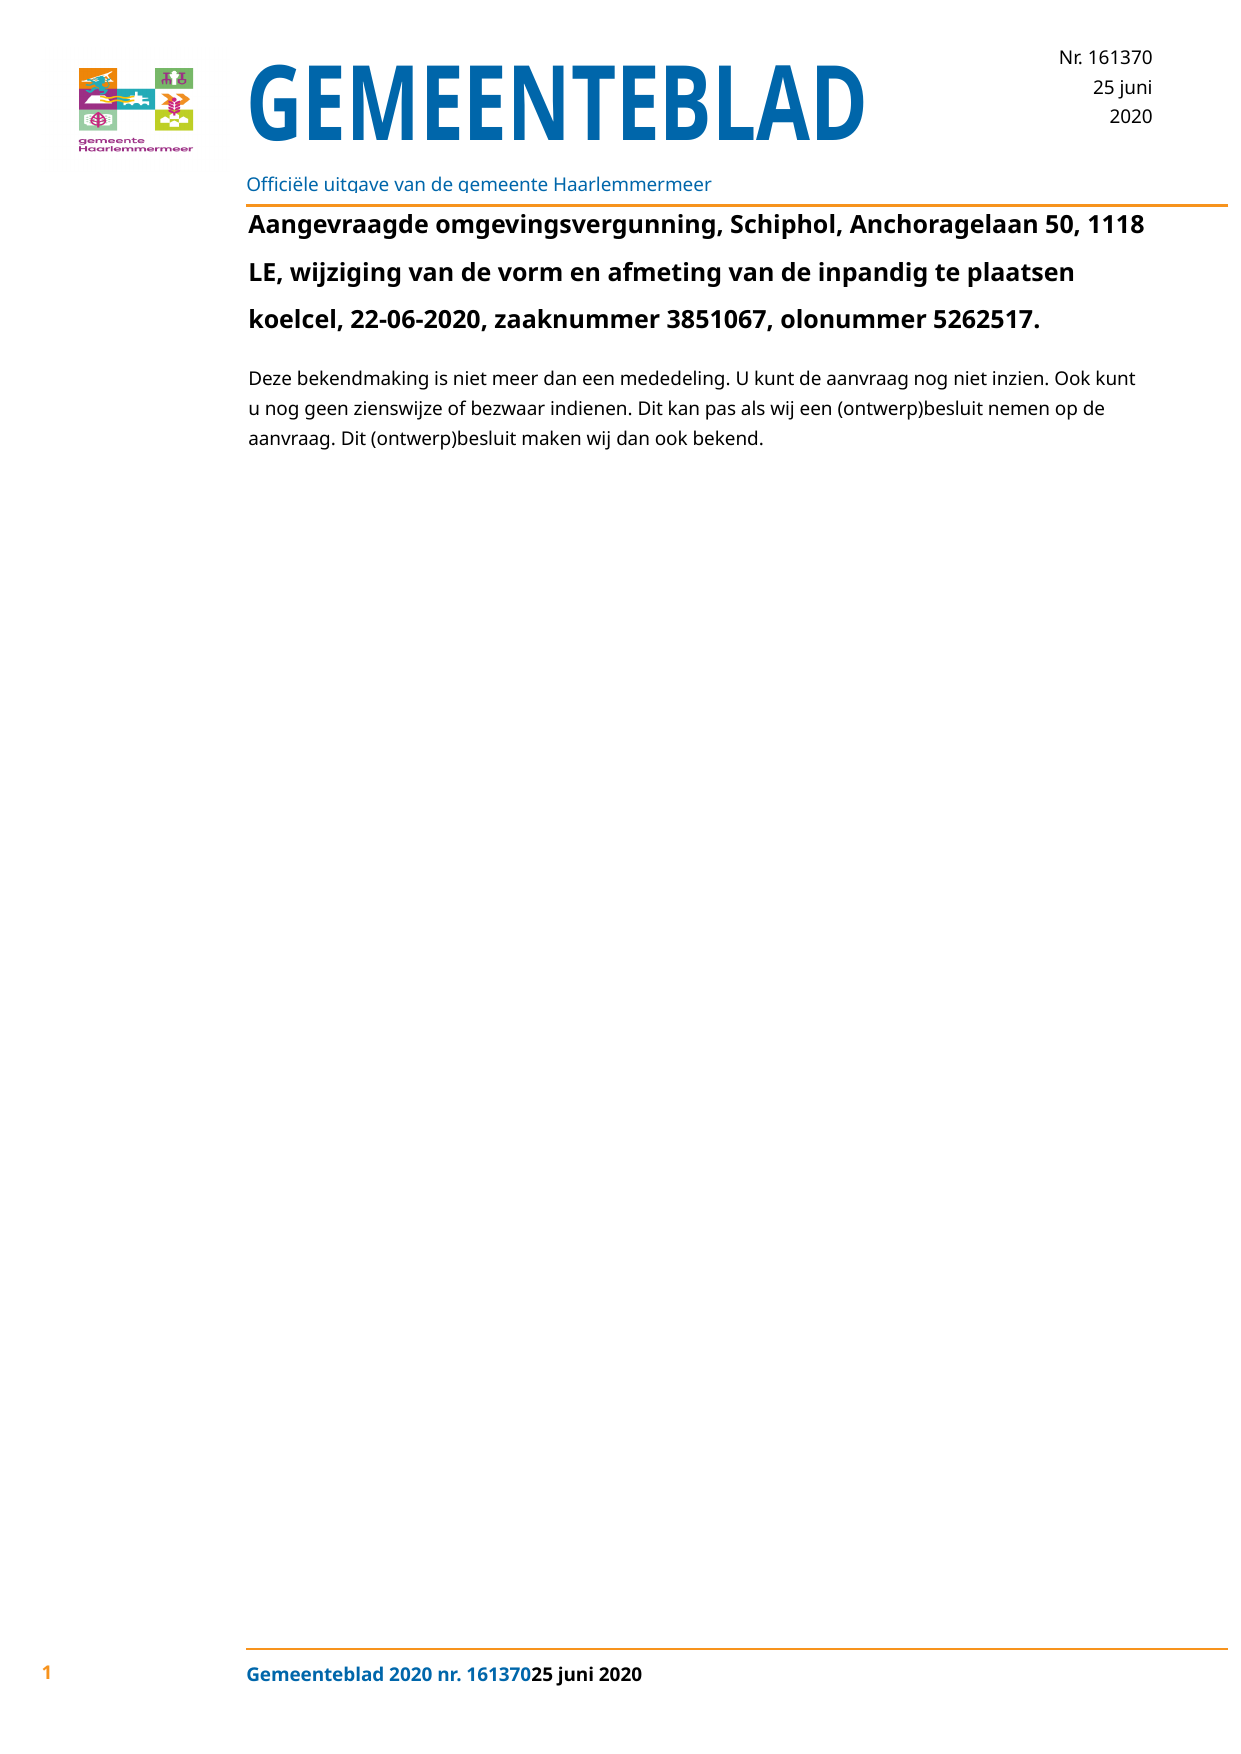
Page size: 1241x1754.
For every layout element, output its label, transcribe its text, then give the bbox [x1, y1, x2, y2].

text Deze bekendmaking is niet meer dan een mededeling. U kunt de aanvraag nog niet inzien. Ook kunt u nog geen zienswijze of bezwaar indienen. Dit kan pas als wij een (ontwerp)besluit nemen op de aanvraag. Dit (ontwerp)besluit maken wij dan ook bekend. [248, 366, 1152, 450]
picture [41, 47, 231, 172]
text Aangevraagde omgevingsvergunning, Schiphol, Anchoragelaan 50, 1118 LE, wijziging van de vorm en afmeting van de inpandig te plaatsen koelcel, 22-06-2020, zaaknummer 3851067, olonummer 5262517. [248, 207, 1152, 336]
